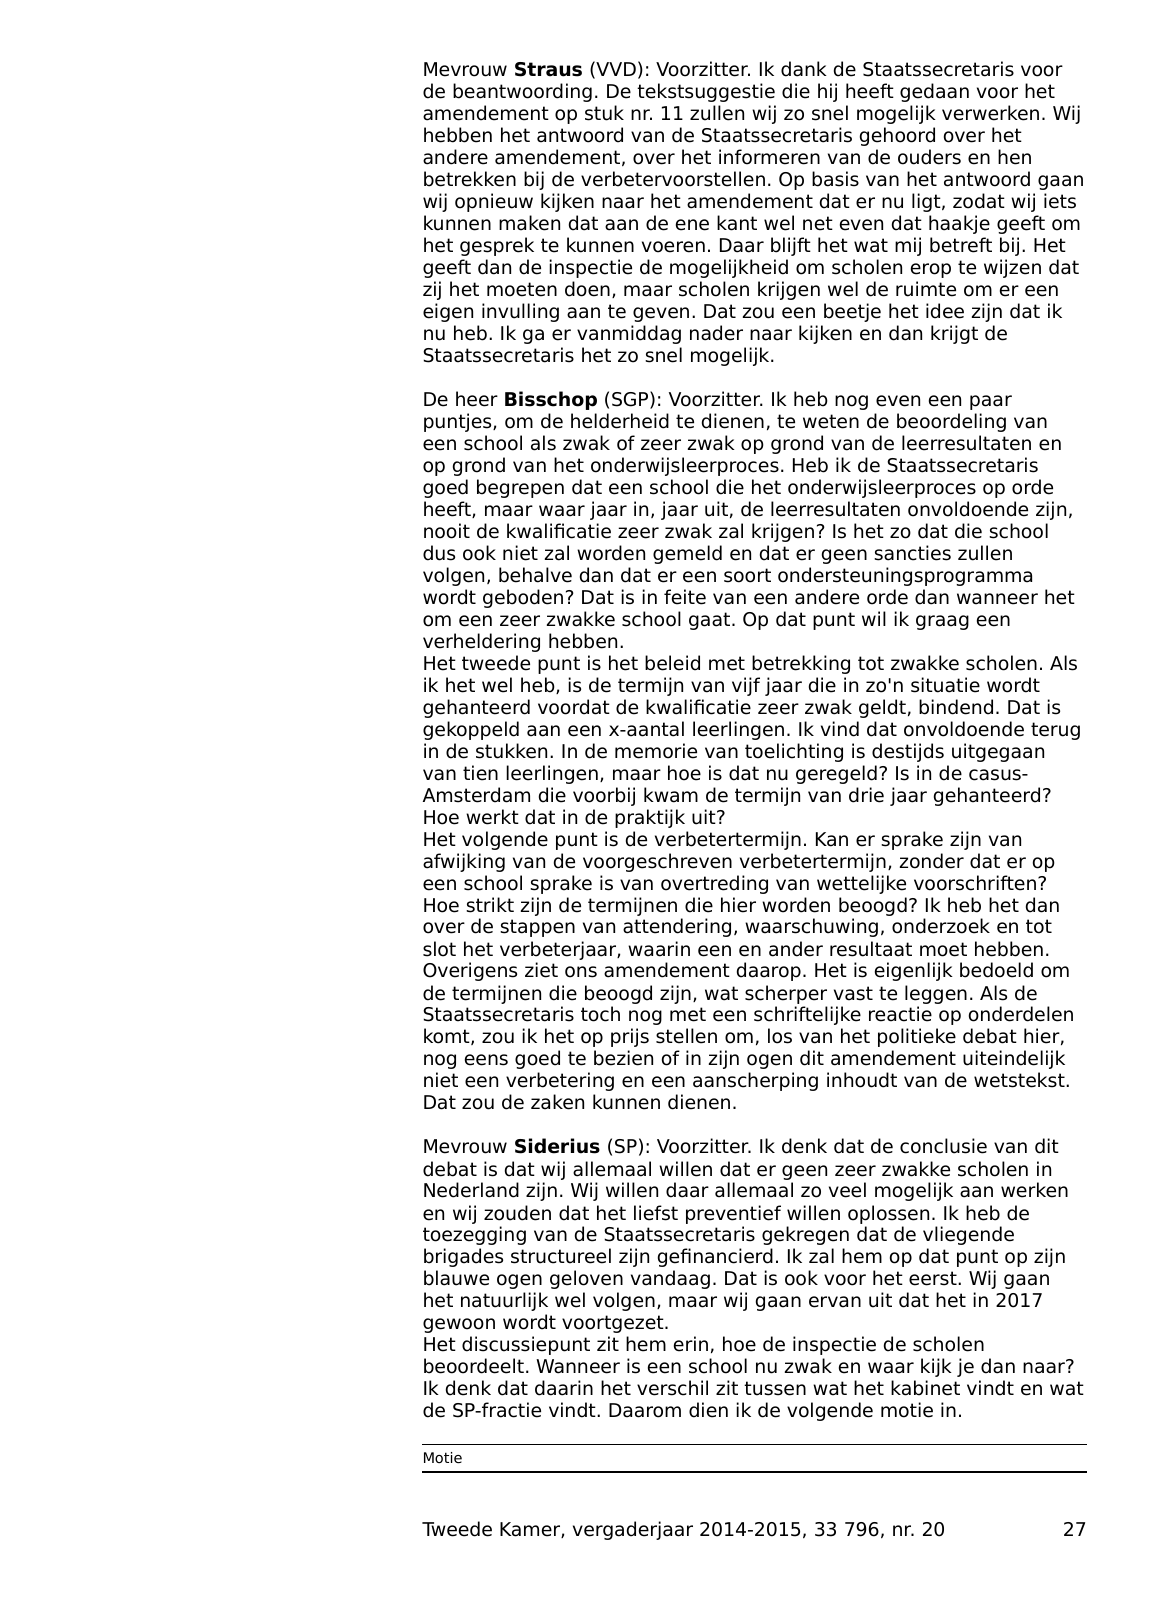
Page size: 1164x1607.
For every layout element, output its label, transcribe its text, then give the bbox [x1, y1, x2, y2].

text Het volgende punt is de verbetertermijn. Kan er sprake zijn van afwijking van de voorgeschreven verbetertermijn, zonder dat er op een school sprake is van overtreding van wettelijke voorschriften? Hoe strikt zijn de termijnen die hier worden beoogd? Ik heb het dan over de stappen van attendering, waarschuwing, onderzoek en tot slot het verbeterjaar, waarin een en ander resultaat moet hebben. Overigens ziet ons amendement daarop. Het is eigenlijk bedoeld om de termijnen die beoogd zijn, wat scherper vast te leggen. Als de Staatssecretaris toch nog met een schriftelijke reactie op onderdelen komt, zou ik het op prijs stellen om, los van het politieke debat hier, nog eens goed te bezien of in zijn ogen dit amendement uiteindelijk niet een verbetering en een aanscherping inhoudt van de wetstekst. Dat zou de zaken kunnen dienen. [422, 828, 1087, 1114]
text Het tweede punt is het beleid met betrekking tot zwakke scholen. Als ik het wel heb, is de termijn van vijf jaar die in zo'n situatie wordt gehanteerd voordat de kwalificatie zeer zwak geldt, bindend. Dat is gekoppeld aan een x-aantal leerlingen. Ik vind dat onvoldoende terug in de stukken. In de memorie van toelichting is destijds uitgegaan van tien leerlingen, maar hoe is dat nu geregeld? Is in de casus-Amsterdam die voorbij kwam de termijn van drie jaar gehanteerd? Hoe werkt dat in de praktijk uit? [422, 653, 1087, 828]
table_header Motie [422, 1445, 1087, 1471]
text Het discussiepunt zit hem erin, hoe de inspectie de scholen beoordeelt. Wanneer is een school nu zwak en waar kijk je dan naar? Ik denk dat daarin het verschil zit tussen wat het kabinet vindt en wat de SP-fractie vindt. Daarom dien ik de volgende motie in. [422, 1334, 1087, 1422]
text Mevrouw Straus (VVD): Voorzitter. Ik dank de Staatssecretaris voor de beantwoording. De tekstsuggestie die hij heeft gedaan voor het amendement op stuk nr. 11 zullen wij zo snel mogelijk verwerken. Wij hebben het antwoord van de Staatssecretaris gehoord over het andere amendement, over het informeren van de ouders en hen betrekken bij de verbetervoorstellen. Op basis van het antwoord gaan wij opnieuw kijken naar het amendement dat er nu ligt, zodat wij iets kunnen maken dat aan de ene kant wel net even dat haakje geeft om het gesprek te kunnen voeren. Daar blijft het wat mij betreft bij. Het geeft dan de inspectie de mogelijkheid om scholen erop te wijzen dat zij het moeten doen, maar scholen krijgen wel de ruimte om er een eigen invulling aan te geven. Dat zou een beetje het idee zijn dat ik nu heb. Ik ga er vanmiddag nader naar kijken en dan krijgt de Staatssecretaris het zo snel mogelijk. [422, 59, 1087, 367]
text De heer Bisschop (SGP): Voorzitter. Ik heb nog even een paar puntjes, om de helderheid te dienen, te weten de beoordeling van een school als zwak of zeer zwak op grond van de leerresultaten en op grond van het onderwijsleerproces. Heb ik de Staatssecretaris goed begrepen dat een school die het onderwijsleerproces op orde heeft, maar waar jaar in, jaar uit, de leerresultaten onvoldoende zijn, nooit de kwalificatie zeer zwak zal krijgen? Is het zo dat die school dus ook niet zal worden gemeld en dat er geen sancties zullen volgen, behalve dan dat er een soort ondersteuningsprogramma wordt geboden? Dat is in feite van een andere orde dan wanneer het om een zeer zwakke school gaat. Op dat punt wil ik graag een verheldering hebben. [422, 389, 1087, 653]
text Mevrouw Siderius (SP): Voorzitter. Ik denk dat de conclusie van dit debat is dat wij allemaal willen dat er geen zeer zwakke scholen in Nederland zijn. Wij willen daar allemaal zo veel mogelijk aan werken en wij zouden dat het liefst preventief willen oplossen. Ik heb de toezegging van de Staatssecretaris gekregen dat de vliegende brigades structureel zijn gefinancierd. Ik zal hem op dat punt op zijn blauwe ogen geloven vandaag. Dat is ook voor het eerst. Wij gaan het natuurlijk wel volgen, maar wij gaan ervan uit dat het in 2017 gewoon wordt voortgezet. [422, 1136, 1087, 1334]
